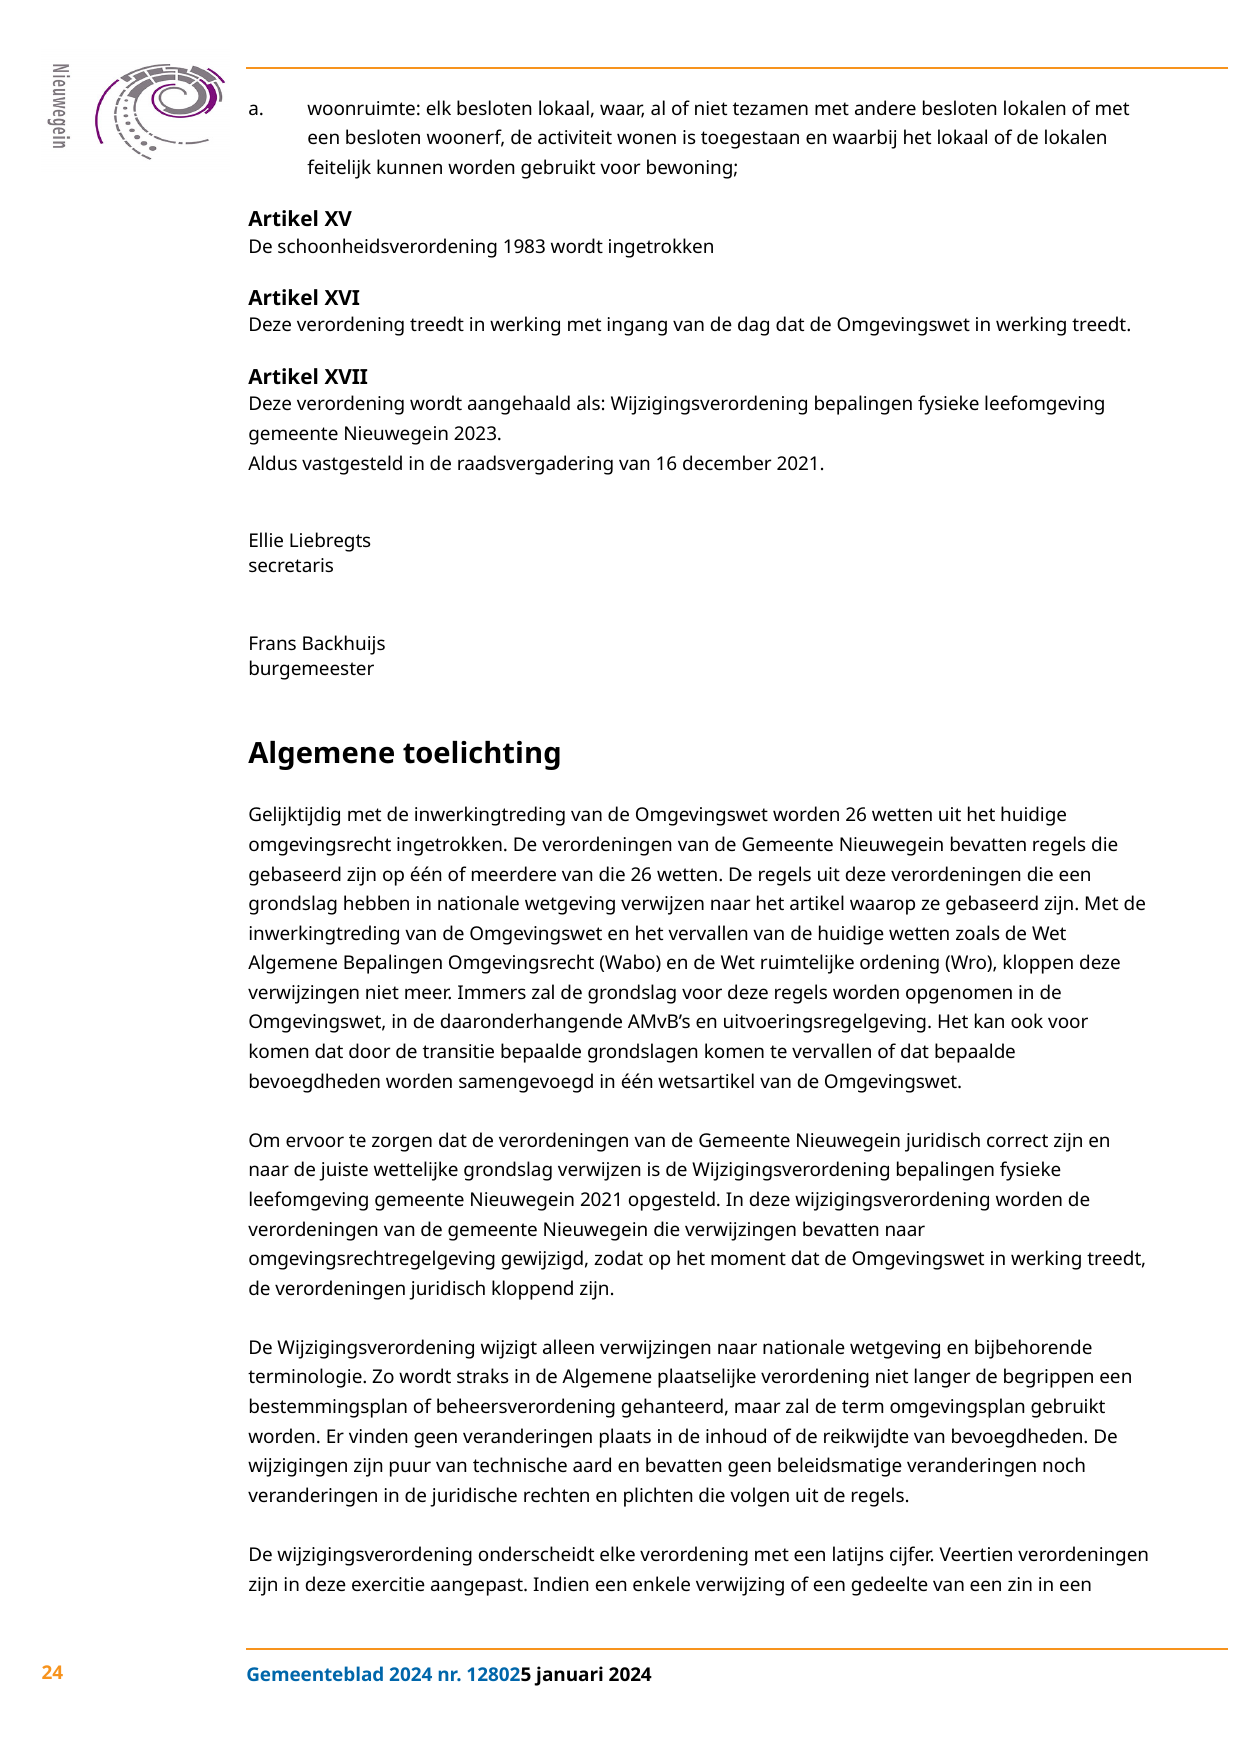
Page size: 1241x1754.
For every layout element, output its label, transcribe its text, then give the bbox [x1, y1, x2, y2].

list woonruimte: elk besloten lokaal, waar, al of niet tezamen met andere besloten lokalen of met een besloten woonerf, de activiteit wonen is toegestaan en waarbij het lokaal of de lokalen feitelijk kunnen worden gebruikt voor bewoning; [248, 95, 1152, 180]
text Deze verordening wordt aangehaald als: Wijzigingsverordening bepalingen fysieke leefomgeving gemeente Nieuwegein 2023. [248, 391, 1152, 446]
text Ellie Liebregts [248, 527, 1152, 553]
text Artikel XV [248, 204, 1152, 233]
text Deze verordening treedt in werking met ingang van de dag dat de Omgevingswet in werking treedt. [248, 312, 1152, 337]
text Artikel XVI [248, 283, 1152, 312]
picture [41, 47, 231, 172]
text Gelijktijdig met de inwerkingtreding van de Omgevingswet worden 26 wetten uit het huidige omgevingsrecht ingetrokken. De verordeningen van de Gemeente Nieuwegein bevatten regels die gebaseerd zijn op één of meerdere van die 26 wetten. De regels uit deze verordeningen die een grondslag hebben in nationale wetgeving verwijzen naar het artikel waarop ze gebaseerd zijn. Met de inwerkingtreding van de Omgevingswet en het vervallen van de huidige wetten zoals de Wet Algemene Bepalingen Omgevingsrecht (Wabo) en de Wet ruimtelijke ordening (Wro), kloppen deze verwijzingen niet meer. Immers zal de grondslag voor deze regels worden opgenomen in de Omgevingswet, in de daaronderhangende AMvB’s en uitvoeringsregelgeving. Het kan ook voor komen dat door de transitie bepaalde grondslagen komen te vervallen of dat bepaalde bevoegdheden worden samengevoegd in één wetsartikel van de Omgevingswet. [248, 802, 1152, 1093]
text Algemene toelichting [248, 733, 1152, 772]
text Om ervoor te zorgen dat de verordeningen van de Gemeente Nieuwegein juridisch correct zijn en naar de juiste wettelijke grondslag verwijzen is de Wijzigingsverordening bepalingen fysieke leefomgeving gemeente Nieuwegein 2021 opgesteld. In deze wijzigingsverordening worden de verordeningen van de gemeente Nieuwegein die verwijzingen bevatten naar omgevingsrechtregelgeving gewijzigd, zodat op het moment dat de Omgevingswet in werking treedt, de verordeningen juridisch kloppend zijn. [248, 1127, 1152, 1301]
text Frans Backhuijs [248, 630, 1152, 656]
text Artikel XVII [248, 362, 1152, 391]
text De wijzigingsverordening onderscheidt elke verordening met een latijns cijfer. Veertien verordeningen zijn in deze exercitie aangepast. Indien een enkele verwijzing of een gedeelte van een zin in een [248, 1541, 1152, 1596]
text secretaris [248, 553, 1152, 578]
text Aldus vastgesteld in de raadsvergadering van 16 december 2021. [248, 450, 1152, 475]
text De Wijzigingsverordening wijzigt alleen verwijzingen naar nationale wetgeving en bijbehorende terminologie. Zo wordt straks in de Algemene plaatselijke verordening niet langer de begrippen een bestemmingsplan of beheersverordening gehanteerd, maar zal de term omgevingsplan gebruikt worden. Er vinden geen veranderingen plaats in de inhoud of de reikwijdte van bevoegdheden. De wijzigingen zijn puur van technische aard en bevatten geen beleidsmatige veranderingen noch veranderingen in de juridische rechten en plichten die volgen uit de regels. [248, 1334, 1152, 1508]
text De schoonheidsverordening 1983 wordt ingetrokken [248, 233, 1152, 258]
text burgemeester [248, 656, 1152, 681]
